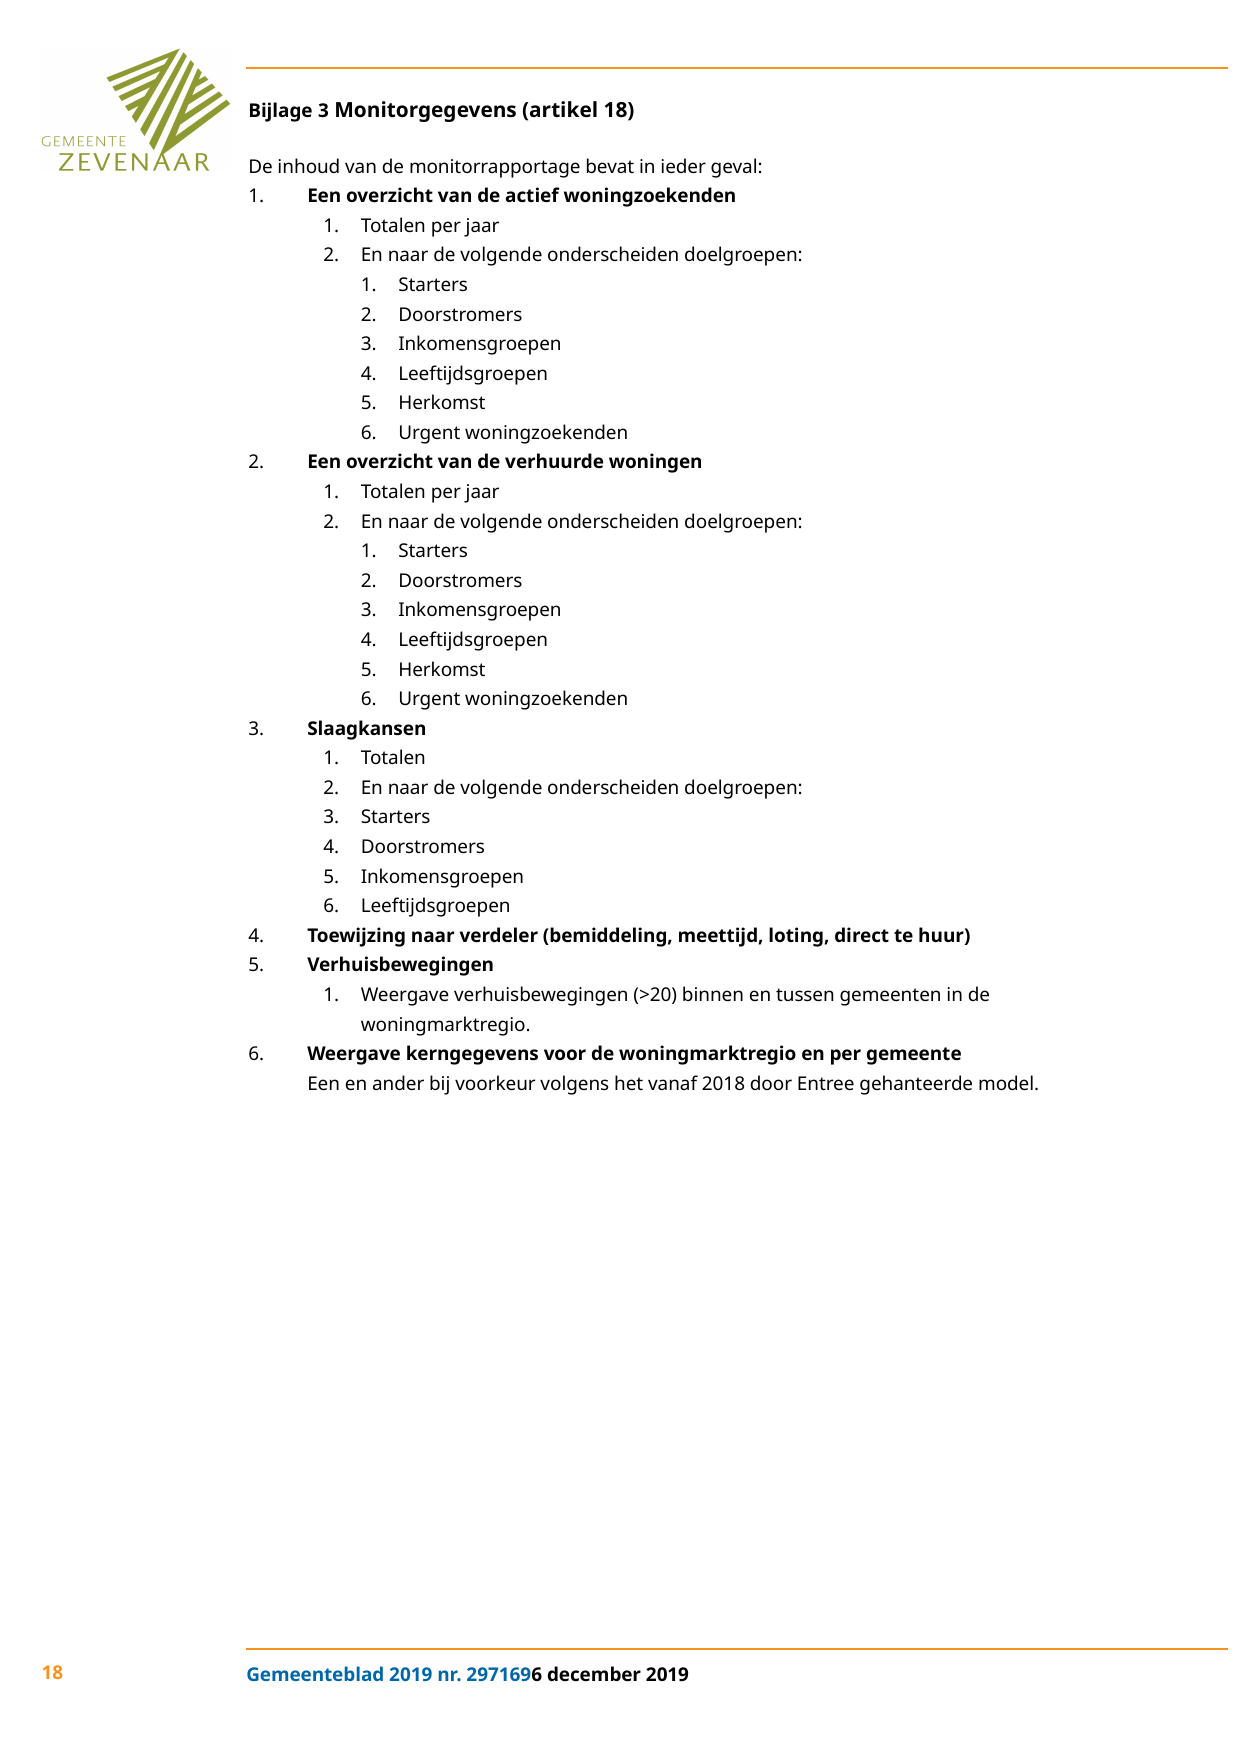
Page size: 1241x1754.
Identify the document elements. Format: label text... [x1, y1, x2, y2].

list Urgent woningzoekenden [361, 419, 1152, 445]
list En naar de volgende onderscheiden doelgroepen: [323, 508, 1152, 534]
list Totalen [323, 744, 1152, 770]
text Bijlage 3 Monitorgegevens (artikel 18) [248, 95, 1152, 123]
list Totalen per jaar [323, 212, 1152, 238]
list Herkomst [361, 656, 1152, 682]
list Starters [361, 537, 1152, 563]
list En naar de volgende onderscheiden doelgroepen: [323, 774, 1152, 800]
text De inhoud van de monitorrapportage bevat in ieder geval: [248, 153, 1152, 179]
list Herkomst [361, 389, 1152, 415]
list Inkomensgroepen [361, 597, 1152, 622]
list Totalen per jaar [323, 478, 1152, 504]
list En naar de volgende onderscheiden doelgroepen: [323, 242, 1152, 267]
list Leeftijdsgroepen [323, 892, 1152, 918]
list Een en ander bij voorkeur volgens het vanaf 2018 door Entree gehanteerde model. [248, 1070, 1152, 1096]
list Weergave kerngegevens voor de woningmarktregio en per gemeente [248, 1040, 1152, 1066]
list Starters [323, 804, 1152, 829]
list Een overzicht van de actief woningzoekenden [248, 182, 1152, 208]
list Leeftijdsgroepen [361, 360, 1152, 386]
list Urgent woningzoekenden [361, 685, 1152, 711]
list Doorstromers [361, 567, 1152, 593]
list Leeftijdsgroepen [361, 626, 1152, 652]
list Slaagkansen [248, 715, 1152, 741]
list Een overzicht van de verhuurde woningen [248, 449, 1152, 474]
list Inkomensgroepen [361, 330, 1152, 356]
list Inkomensgroepen [323, 863, 1152, 889]
list Starters [361, 271, 1152, 297]
list Toewijzing naar verdeler (bemiddeling, meettijd, loting, direct te huur) [248, 922, 1152, 948]
list Doorstromers [361, 301, 1152, 327]
list Verhuisbewegingen [248, 952, 1152, 977]
picture [41, 47, 231, 172]
list Doorstromers [323, 833, 1152, 859]
list Weergave verhuisbewegingen (>20) binnen en tussen gemeenten in de woningmarktregio. [323, 981, 1152, 1037]
